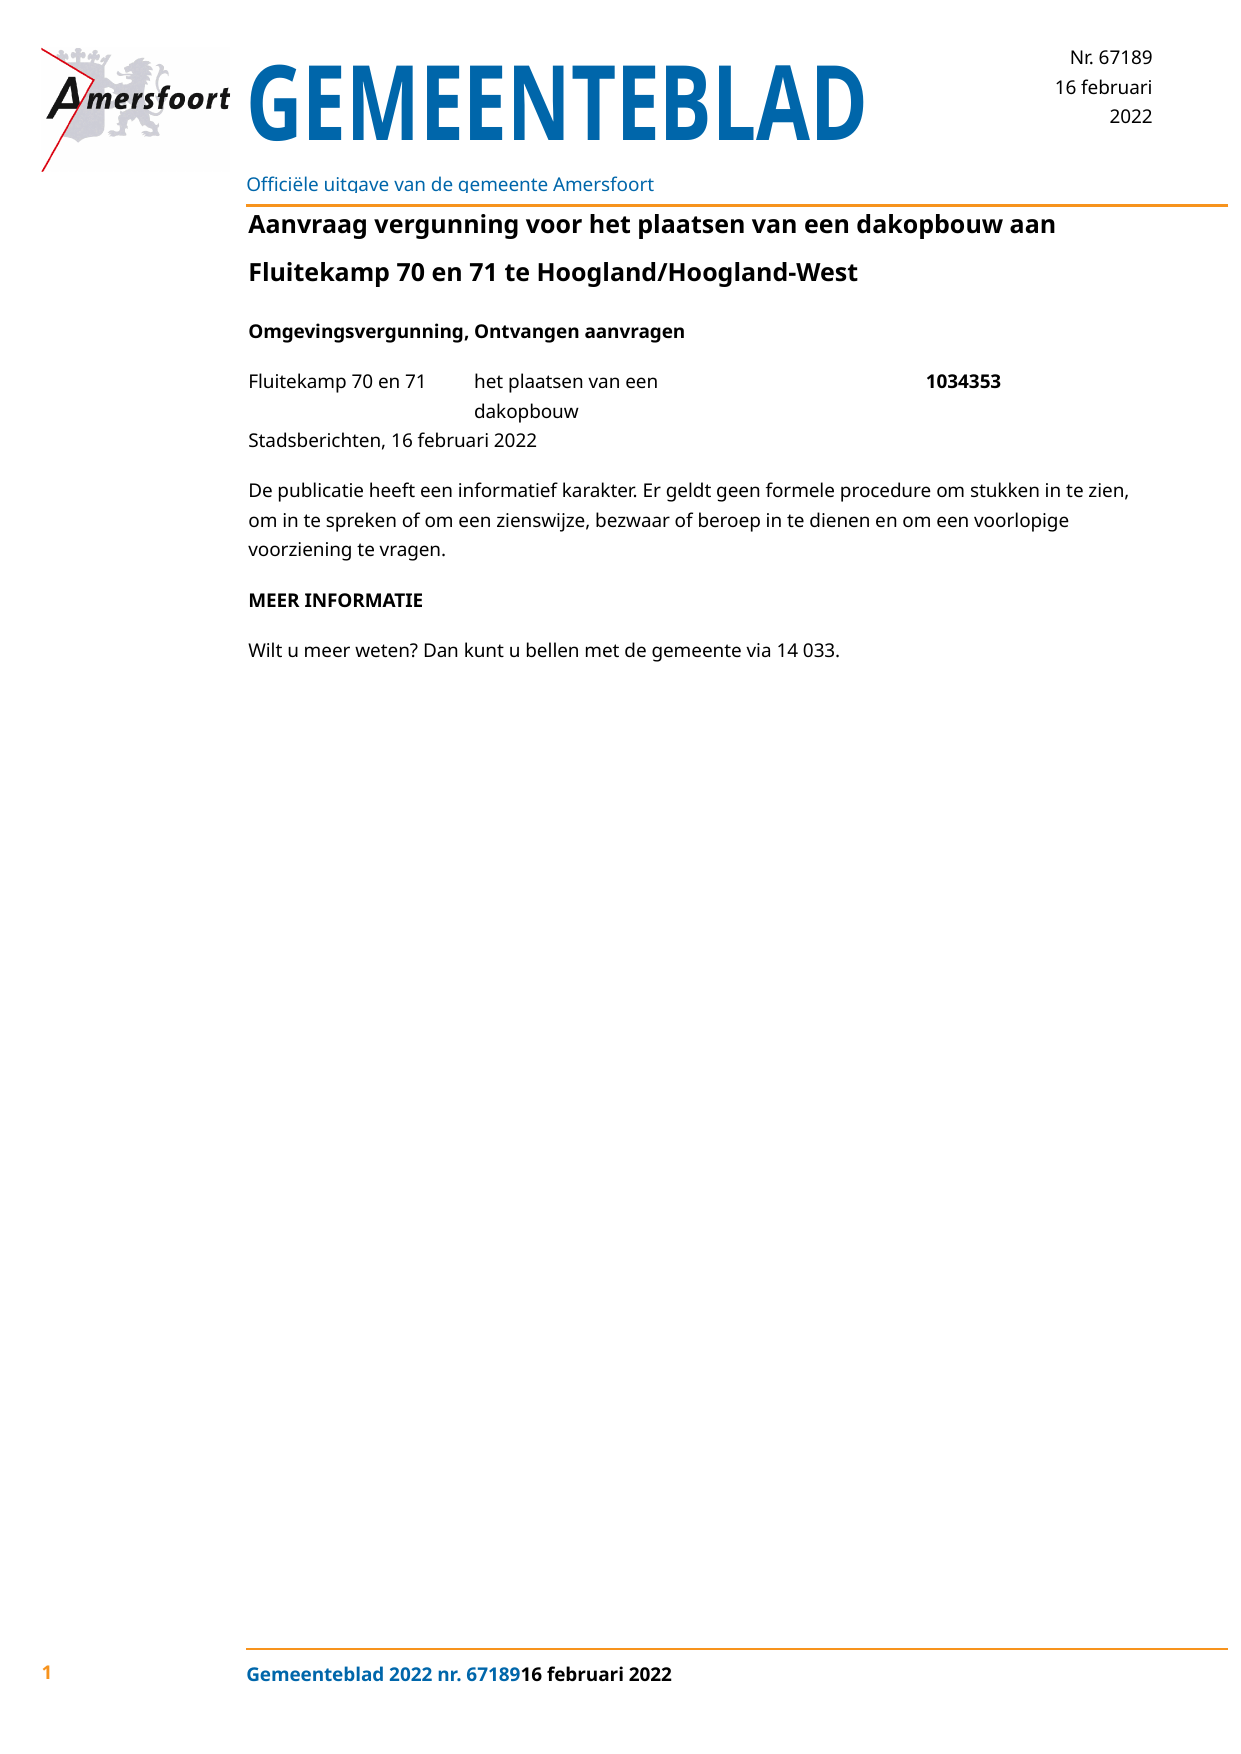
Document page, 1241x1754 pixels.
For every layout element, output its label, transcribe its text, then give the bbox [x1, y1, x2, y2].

text De publicatie heeft een informatief karakter. Er geldt geen formele procedure om stukken in te zien, om in te spreken of om een zienswijze, bezwaar of beroep in te dienen en om een voorlopige voorziening te vragen. [248, 477, 1152, 562]
text Aanvraag vergunning voor het plaatsen van een dakopbouw aan Fluitekamp 70 en 71 te Hoogland/Hoogland-West [248, 207, 1152, 288]
text Wilt u meer weten? Dan kunt u bellen met de gemeente via 14 033. [248, 637, 1152, 663]
table_header Fluitekamp 70 en 71 [248, 369, 474, 424]
text Omgevingsvergunning, Ontvangen aanvragen [248, 318, 1152, 344]
text Stadsberichten, 16 februari 2022 [248, 427, 1152, 453]
picture [41, 47, 231, 172]
table_header [700, 369, 926, 424]
table_header 1034353 [926, 369, 1152, 424]
text MEER INFORMATIE [248, 587, 1152, 613]
table_header het plaatsen van een dakopbouw [474, 369, 700, 424]
